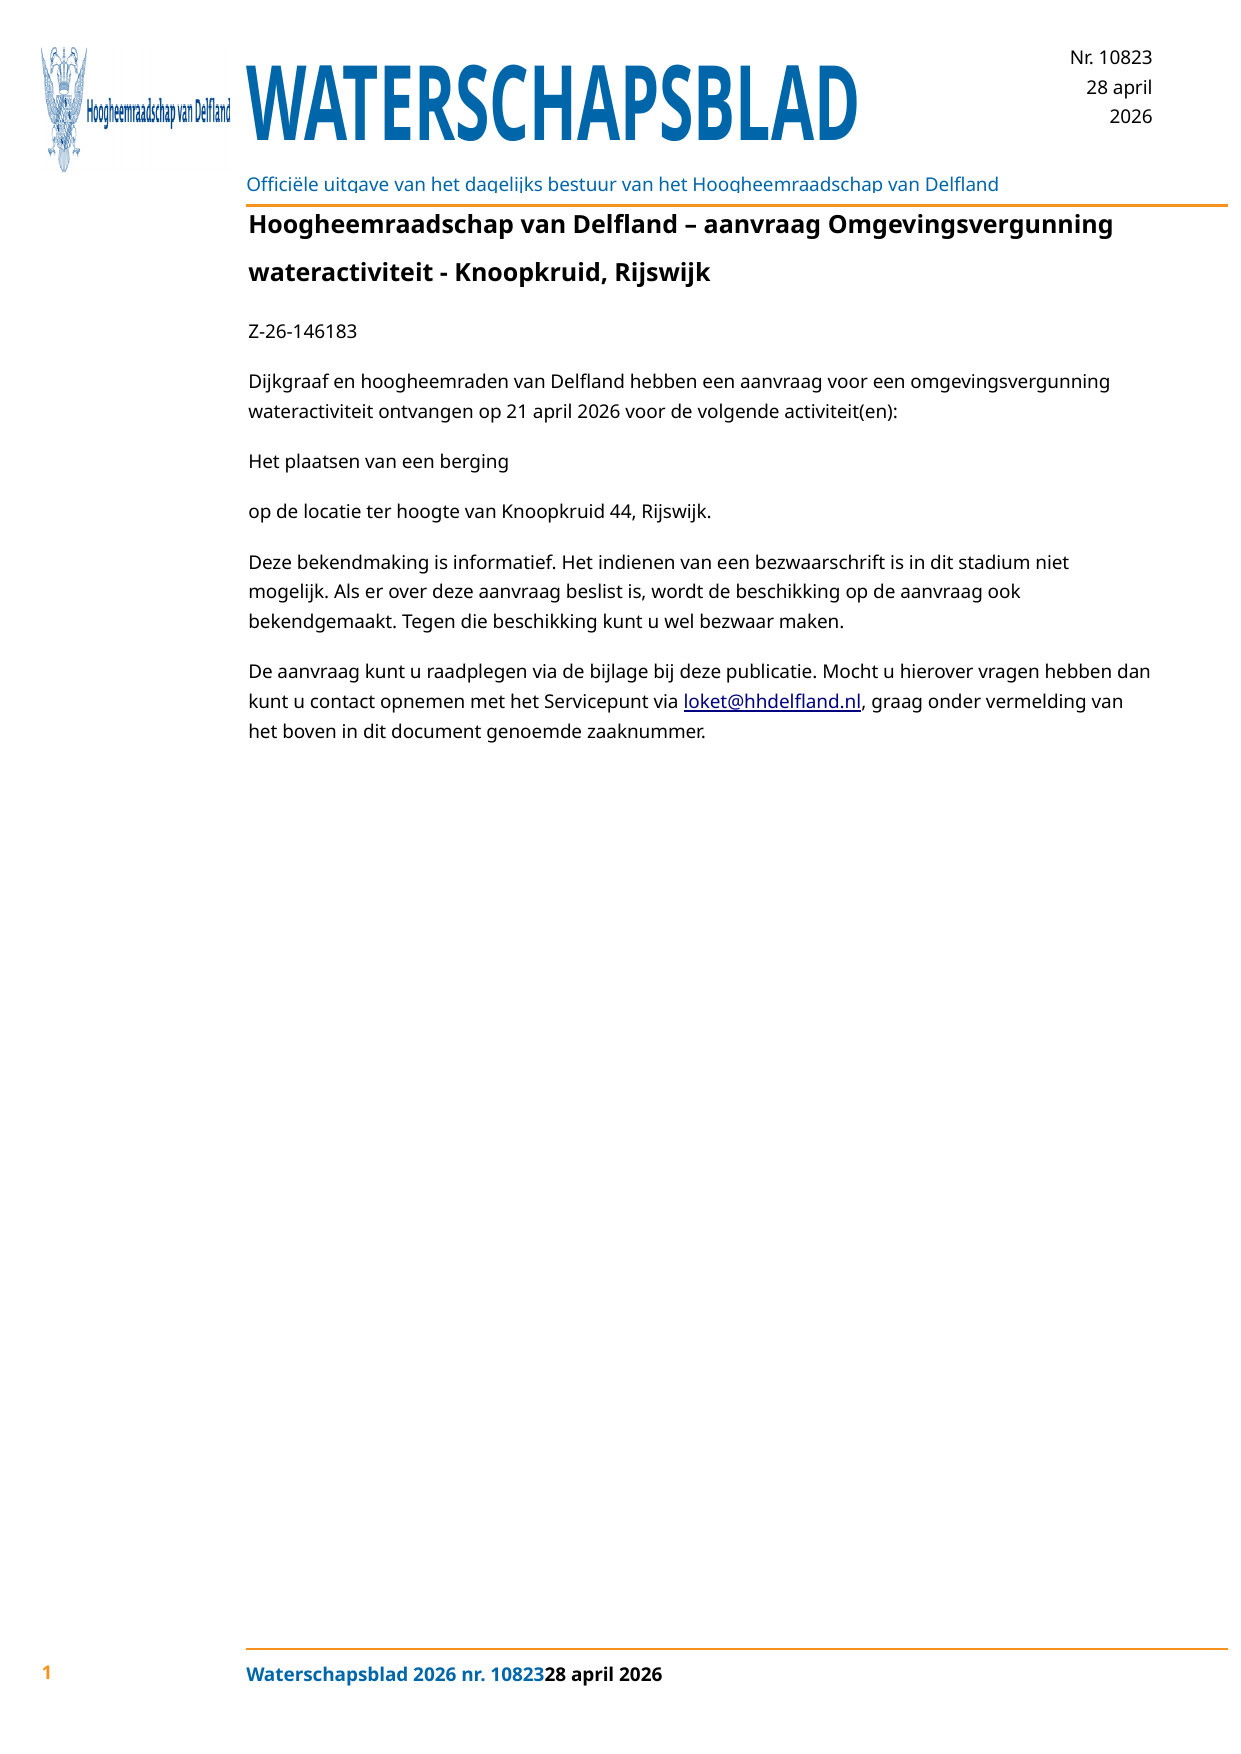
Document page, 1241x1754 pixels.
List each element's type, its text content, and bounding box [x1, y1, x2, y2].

text De aanvraag kunt u raadplegen via de bijlage bij deze publicatie. Mocht u hierover vragen hebben dan kunt u contact opnemen met het Servicepunt via loket@hhdelfland.nl, graag onder vermelding van het boven in dit document genoemde zaaknummer. [248, 659, 1152, 744]
text Z-26-146183 [248, 318, 1152, 344]
text op de locatie ter hoogte van Knoopkruid 44, Rijswijk. [248, 499, 1152, 524]
picture [41, 47, 231, 172]
text Hoogheemraadschap van Delfland – aanvraag Omgevingsvergunning wateractiviteit - Knoopkruid, Rijswijk [248, 207, 1152, 288]
text Dijkgraaf en hoogheemraden van Delfland hebben een aanvraag voor een omgevingsvergunning wateractiviteit ontvangen op 21 april 2026 voor de volgende activiteit(en): [248, 368, 1152, 424]
text Deze bekendmaking is informatief. Het indienen van een bezwaarschrift is in dit stadium niet mogelijk. Als er over deze aanvraag beslist is, wordt de beschikking op de aanvraag ook bekendgemaakt. Tegen die beschikking kunt u wel bezwaar maken. [248, 549, 1152, 634]
text Het plaatsen van een berging [248, 448, 1152, 474]
